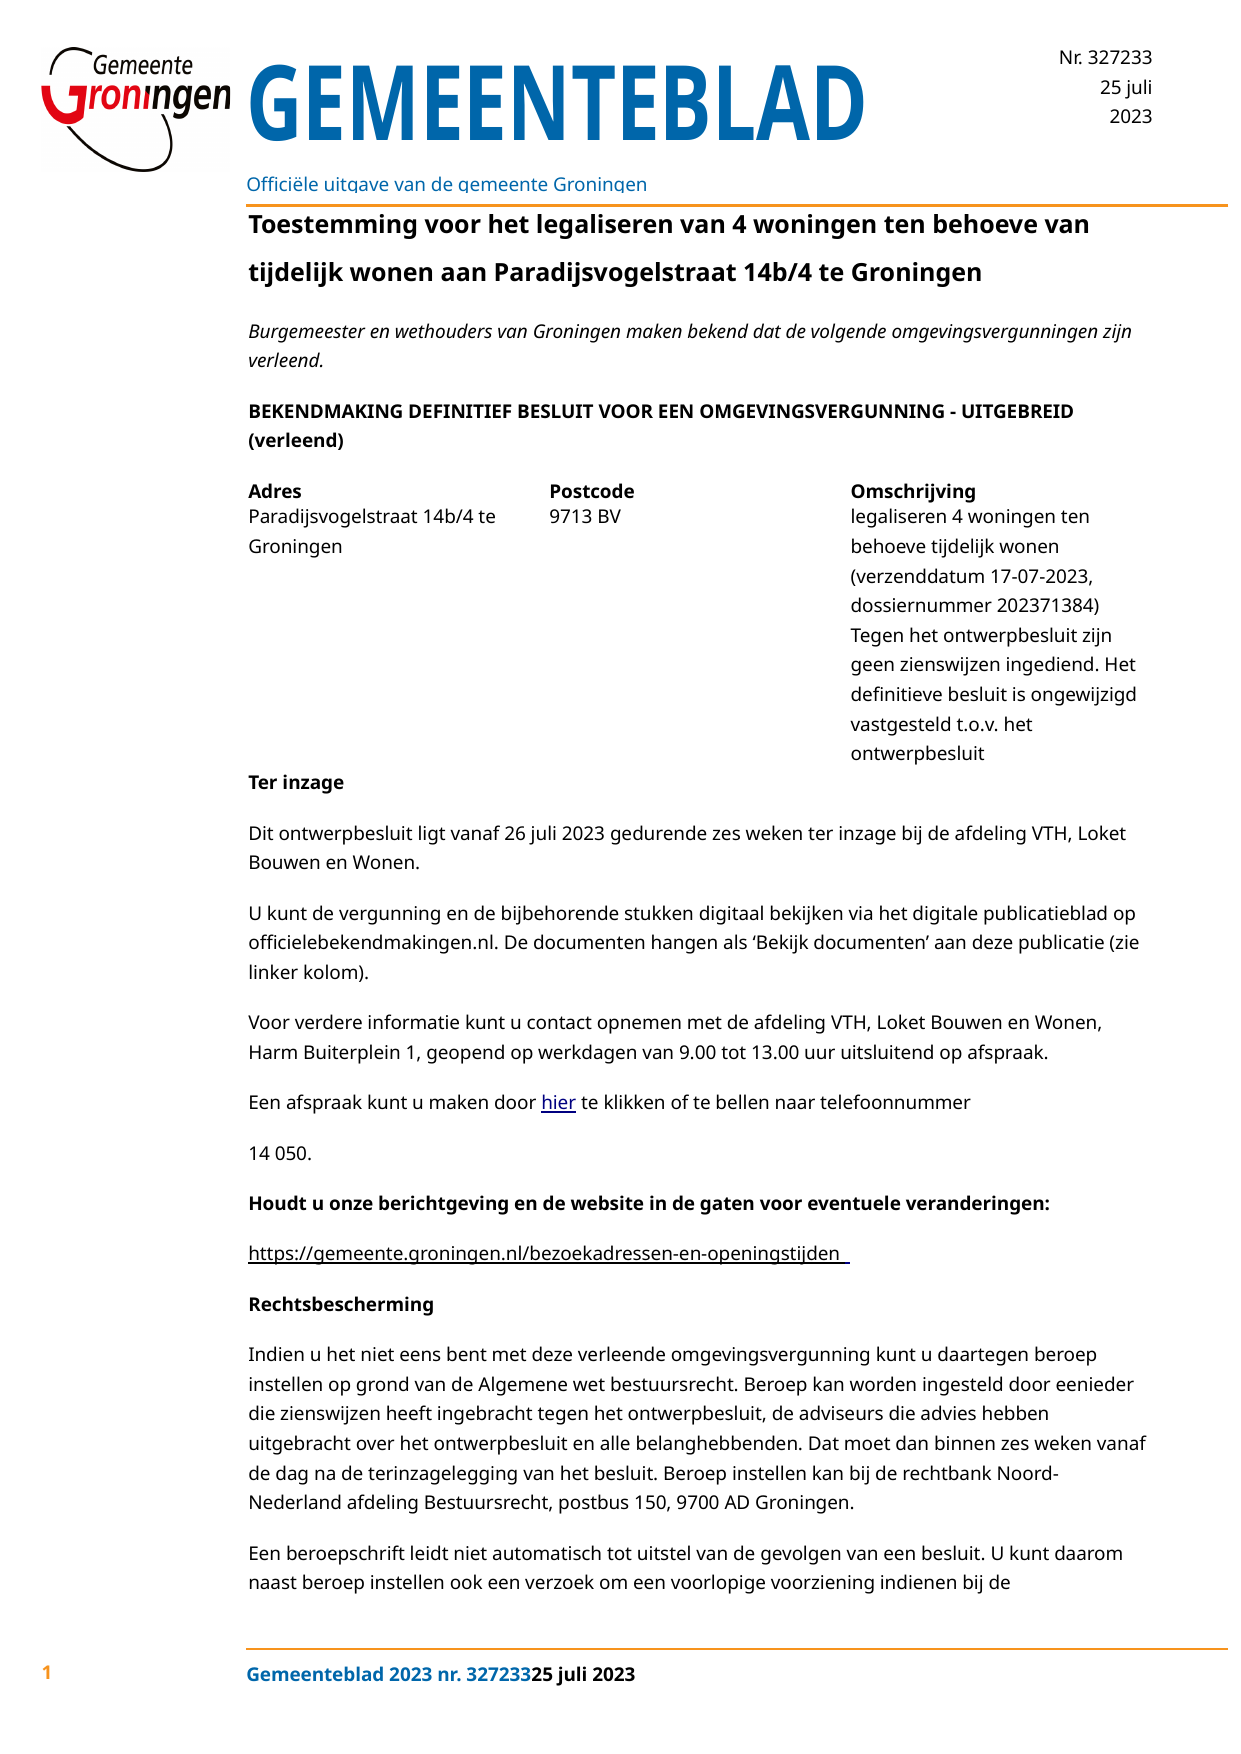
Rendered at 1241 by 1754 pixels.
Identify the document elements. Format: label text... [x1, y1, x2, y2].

table_header Omschrijving [850, 478, 1152, 504]
text 14 050. [248, 1140, 1152, 1166]
picture [41, 47, 231, 172]
table_cell 9713 BV [549, 504, 850, 766]
table_header Postcode [549, 478, 850, 504]
text Burgemeester en wethouders van Groningen maken bekend dat de volgende omgevingsvergunningen zijn verleend. [248, 318, 1152, 373]
text Ter inzage [248, 769, 1152, 795]
table_header Adres [248, 478, 549, 504]
text Een beroepschrift leidt niet automatisch tot uitstel van de gevolgen van een besluit. U kunt daarom naast beroep instellen ook een verzoek om een voorlopige voorziening indienen bij de [248, 1540, 1152, 1595]
text Een afspraak kunt u maken door hier te klikken of te bellen naar telefoonnummer [248, 1089, 1152, 1115]
text U kunt de vergunning en de bijbehorende stukken digitaal bekijken via het digitale publicatieblad op officielebekendmakingen.nl. De documenten hangen als ‘Bekijk documenten’ aan deze publicatie (zie linker kolom). [248, 900, 1152, 985]
text Rechtsbescherming [248, 1291, 1152, 1317]
table_cell Paradijsvogelstraat 14b/4 te Groningen [248, 504, 549, 766]
table_cell legaliseren 4 woningen ten behoeve tijdelijk wonen (verzenddatum 17-07-2023, dossiernummer 202371384) Tegen het ontwerpbesluit zijn geen zienswijzen ingediend. Het definitieve besluit is ongewijzigd vastgesteld t.o.v. het ontwerpbesluit [850, 504, 1152, 766]
text Toestemming voor het legaliseren van 4 woningen ten behoeve van tijdelijk wonen aan Paradijsvogelstraat 14b/4 te Groningen [248, 207, 1152, 288]
text Houdt u onze berichtgeving en de website in de gaten voor eventuele veranderingen: [248, 1190, 1152, 1216]
text Indien u het niet eens bent met deze verleende omgevingsvergunning kunt u daartegen beroep instellen op grond van de Algemene wet bestuursrecht. Beroep kan worden ingesteld door eenieder die zienswijzen heeft ingebracht tegen het ontwerpbesluit, de adviseurs die advies hebben uitgebracht over het ontwerpbesluit en alle belanghebbenden. Dat moet dan binnen zes weken vanaf de dag na de terinzagelegging van het besluit. Beroep instellen kan bij de rechtbank Noord-Nederland afdeling Bestuursrecht, postbus 150, 9700 AD Groningen. [248, 1341, 1152, 1515]
text Voor verdere informatie kunt u contact opnemen met de afdeling VTH, Loket Bouwen en Wonen, Harm Buiterplein 1, geopend op werkdagen van 9.00 tot 13.00 uur uitsluitend op afspraak. [248, 1009, 1152, 1065]
text BEKENDMAKING DEFINITIEF BESLUIT VOOR EEN OMGEVINGSVERGUNNING - UITGEBREID (verleend) [248, 398, 1152, 453]
text Dit ontwerpbesluit ligt vanaf 26 juli 2023 gedurende zes weken ter inzage bij de afdeling VTH, Loket Bouwen en Wonen. [248, 820, 1152, 875]
text https://gemeente.groningen.nl/bezoekadressen-en-openingstijden [248, 1241, 1152, 1266]
